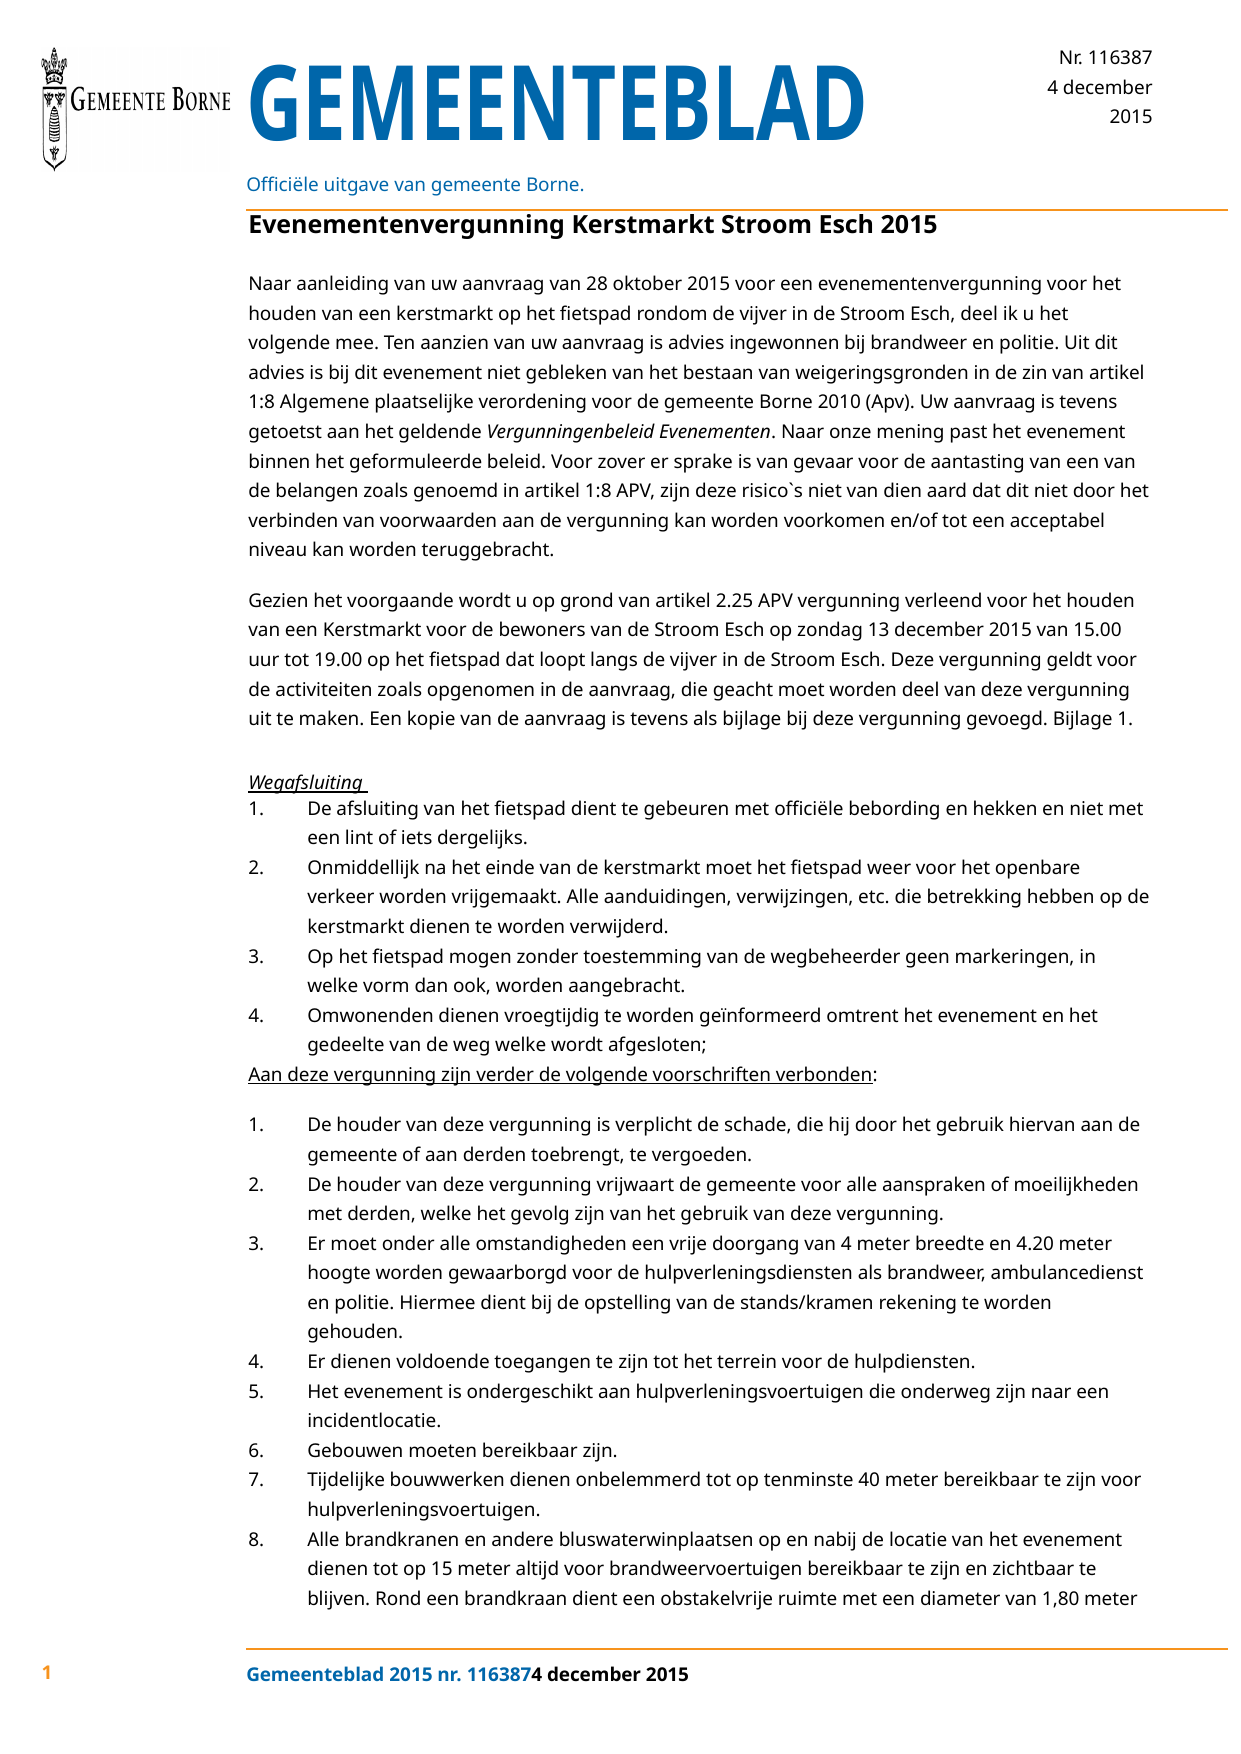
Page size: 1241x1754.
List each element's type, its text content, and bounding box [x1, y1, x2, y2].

list Op het fietspad mogen zonder toestemming van de wegbeheerder geen markeringen, in welke vorm dan ook, worden aangebracht. [248, 943, 1152, 998]
list Alle brandkranen en andere bluswaterwinplaatsen op en nabij de locatie van het evenement dienen tot op 15 meter altijd voor brandweervoertuigen bereikbaar te zijn en zichtbaar te blijven. Rond een brandkraan dient een obstakelvrije ruimte met een diameter van 1,80 meter [248, 1526, 1152, 1611]
list Onmiddellijk na het einde van de kerstmarkt moet het fietspad weer voor het openbare verkeer worden vrijgemaakt. Alle aanduidingen, verwijzingen, etc. die betrekking hebben op de kerstmarkt dienen te worden verwijderd. [248, 854, 1152, 939]
list Omwonenden dienen vroegtijdig te worden geïnformeerd omtrent het evenement en het gedeelte van de weg welke wordt afgesloten; [248, 1002, 1152, 1057]
text Evenementenvergunning Kerstmarkt Stroom Esch 2015 [248, 211, 1152, 241]
list Er dienen voldoende toegangen te zijn tot het terrein voor de hulpdiensten. [248, 1348, 1152, 1374]
text Naar aanleiding van uw aanvraag van 28 oktober 2015 voor een evenementenvergunning voor het houden van een kerstmarkt op het fietspad rondom de vijver in de Stroom Esch, deel ik u het volgende mee. Ten aanzien van uw aanvraag is advies ingewonnen bij brandweer en politie. Uit dit advies is bij dit evenement niet gebleken van het bestaan van weigeringsgronden in de zin van artikel 1:8 Algemene plaatselijke verordening voor de gemeente Borne 2010 (Apv). Uw aanvraag is tevens getoetst aan het geldende Vergunningenbeleid Evenementen. Naar onze mening past het evenement binnen het geformuleerde beleid. Voor zover er sprake is van gevaar voor de aantasting van een van de belangen zoals genoemd in artikel 1:8 APV, zijn deze risico`s niet van dien aard dat dit niet door het verbinden van voorwaarden aan de vergunning kan worden voorkomen en/of tot een acceptabel niveau kan worden teruggebracht. [248, 270, 1152, 562]
text Wegafsluiting [248, 769, 1152, 795]
text Gezien het voorgaande wordt u op grond van artikel 2.25 APV vergunning verleend voor het houden van een Kerstmarkt voor de bewoners van de Stroom Esch op zondag 13 december 2015 van 15.00 uur tot 19.00 op het fietspad dat loopt langs de vijver in de Stroom Esch. Deze vergunning geldt voor de activiteiten zoals opgenomen in de aanvraag, die geacht moet worden deel van deze vergunning uit te maken. Een kopie van de aanvraag is tevens als bijlage bij deze vergunning gevoegd. Bijlage 1. [248, 587, 1152, 731]
picture [41, 47, 231, 172]
text Aan deze vergunning zijn verder de volgende voorschriften verbonden: [248, 1061, 1152, 1087]
list De houder van deze vergunning is verplicht de schade, die hij door het gebruik hiervan aan de gemeente of aan derden toebrengt, te vergoeden. [248, 1112, 1152, 1167]
list Gebouwen moeten bereikbaar zijn. [248, 1437, 1152, 1463]
list Er moet onder alle omstandigheden een vrije doorgang van 4 meter breedte en 4.20 meter hoogte worden gewaarborgd voor de hulpverleningsdiensten als brandweer, ambulancedienst en politie. Hiermee dient bij de opstelling van de stands/kramen rekening te worden gehouden. [248, 1230, 1152, 1344]
list Het evenement is ondergeschikt aan hulpverleningsvoertuigen die onderweg zijn naar een incidentlocatie. [248, 1378, 1152, 1433]
list Tijdelijke bouwwerken dienen onbelemmerd tot op tenminste 40 meter bereikbaar te zijn voor hulpverleningsvoertuigen. [248, 1467, 1152, 1522]
list De afsluiting van het fietspad dient te gebeuren met officiële bebording en hekken en niet met een lint of iets dergelijks. [248, 795, 1152, 850]
list De houder van deze vergunning vrijwaart de gemeente voor alle aanspraken of moeilijkheden met derden, welke het gevolg zijn van het gebruik van deze vergunning. [248, 1171, 1152, 1226]
